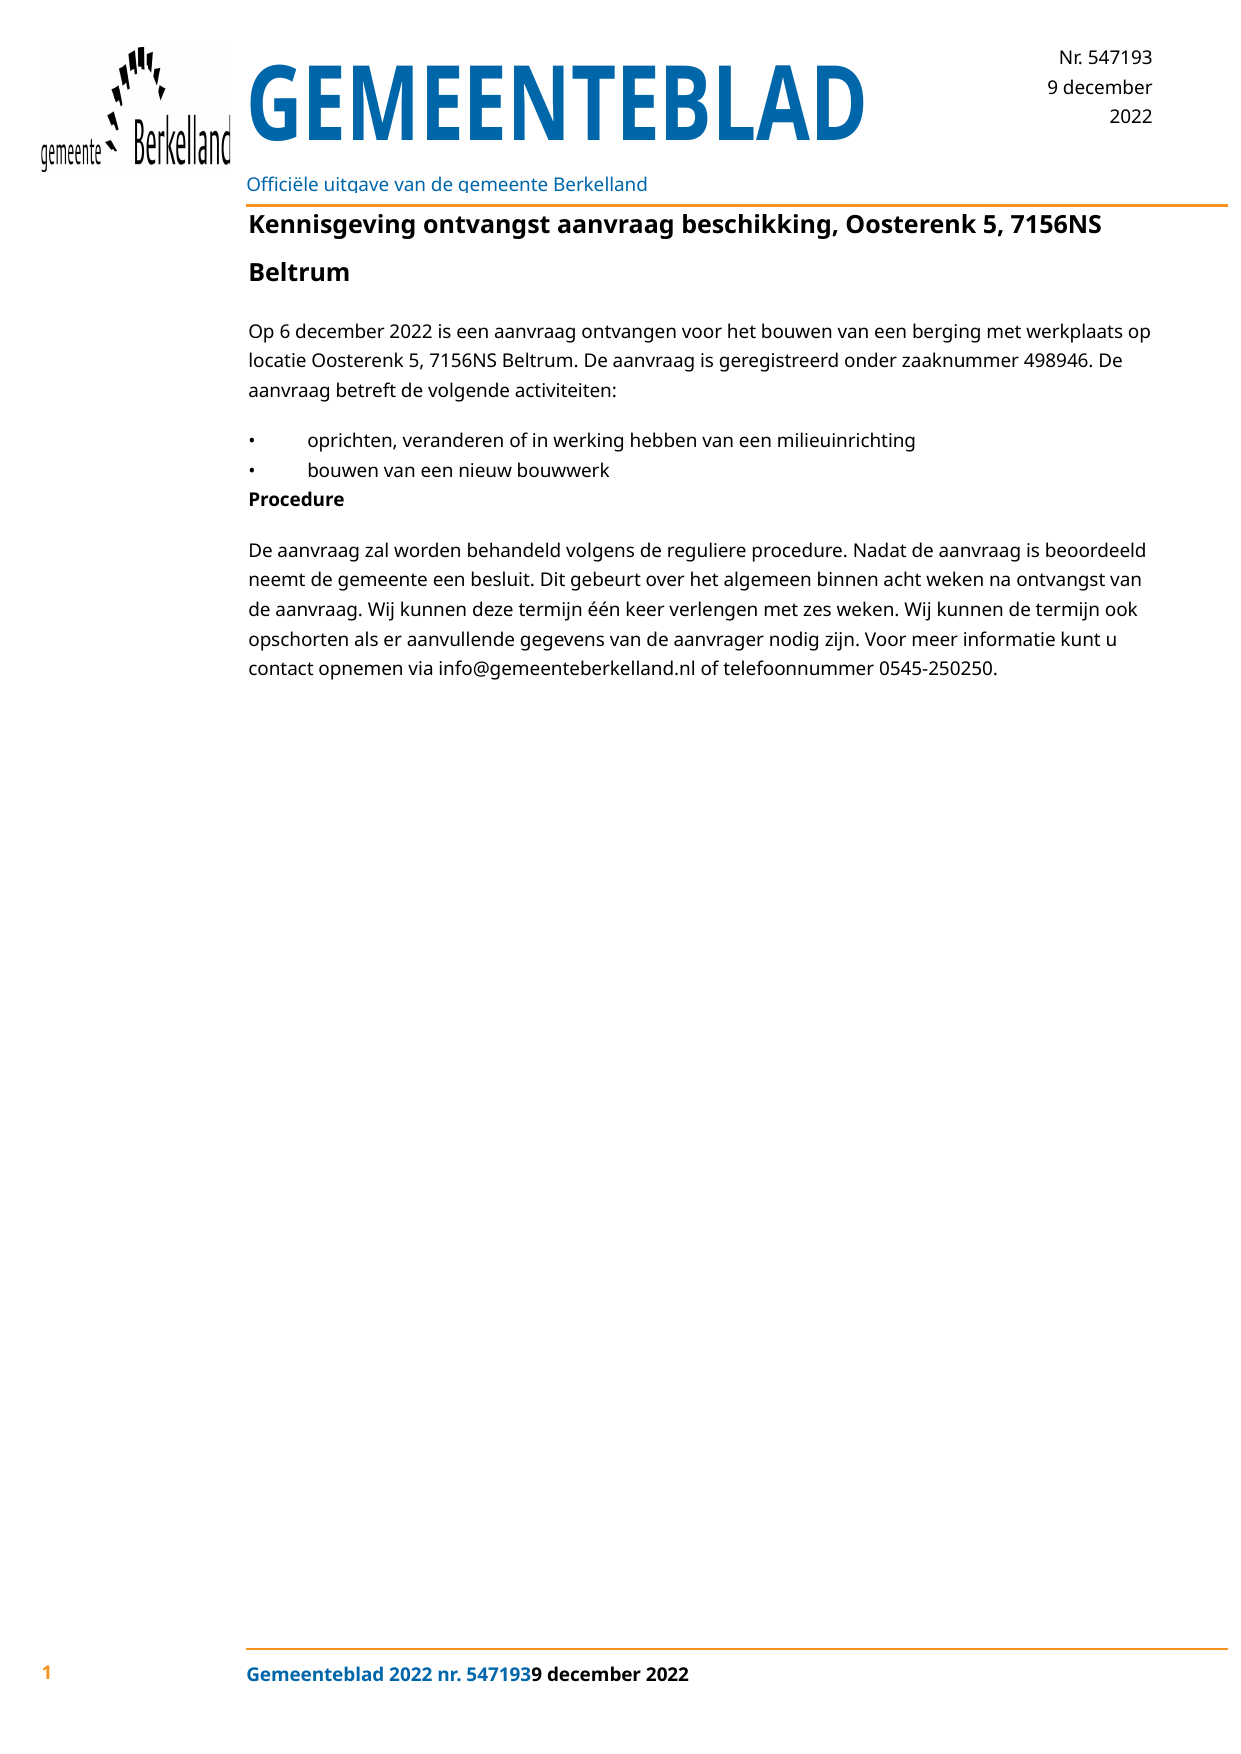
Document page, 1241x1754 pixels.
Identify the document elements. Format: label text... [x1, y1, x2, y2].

text Procedure [248, 487, 1152, 512]
text De aanvraag zal worden behandeld volgens de reguliere procedure. Nadat de aanvraag is beoordeeld neemt de gemeente een besluit. Dit gebeurt over het algemeen binnen acht weken na ontvangst van de aanvraag. Wij kunnen deze termijn één keer verlengen met zes weken. Wij kunnen de termijn ook opschorten als er aanvullende gegevens van de aanvrager nodig zijn. Voor meer informatie kunt u contact opnemen via info@gemeenteberkelland.nl of telefoonnummer 0545-250250. [248, 537, 1152, 681]
picture [41, 47, 231, 172]
list bouwen van een nieuw bouwwerk [248, 457, 1152, 483]
text Op 6 december 2022 is een aanvraag ontvangen voor het bouwen van een berging met werkplaats op locatie Oosterenk 5, 7156NS Beltrum. De aanvraag is geregistreerd onder zaaknummer 498946. De aanvraag betreft de volgende activiteiten: [248, 318, 1152, 403]
list oprichten, veranderen of in werking hebben van een milieuinrichting [248, 427, 1152, 453]
text Kennisgeving ontvangst aanvraag beschikking, Oosterenk 5, 7156NS Beltrum [248, 207, 1152, 288]
